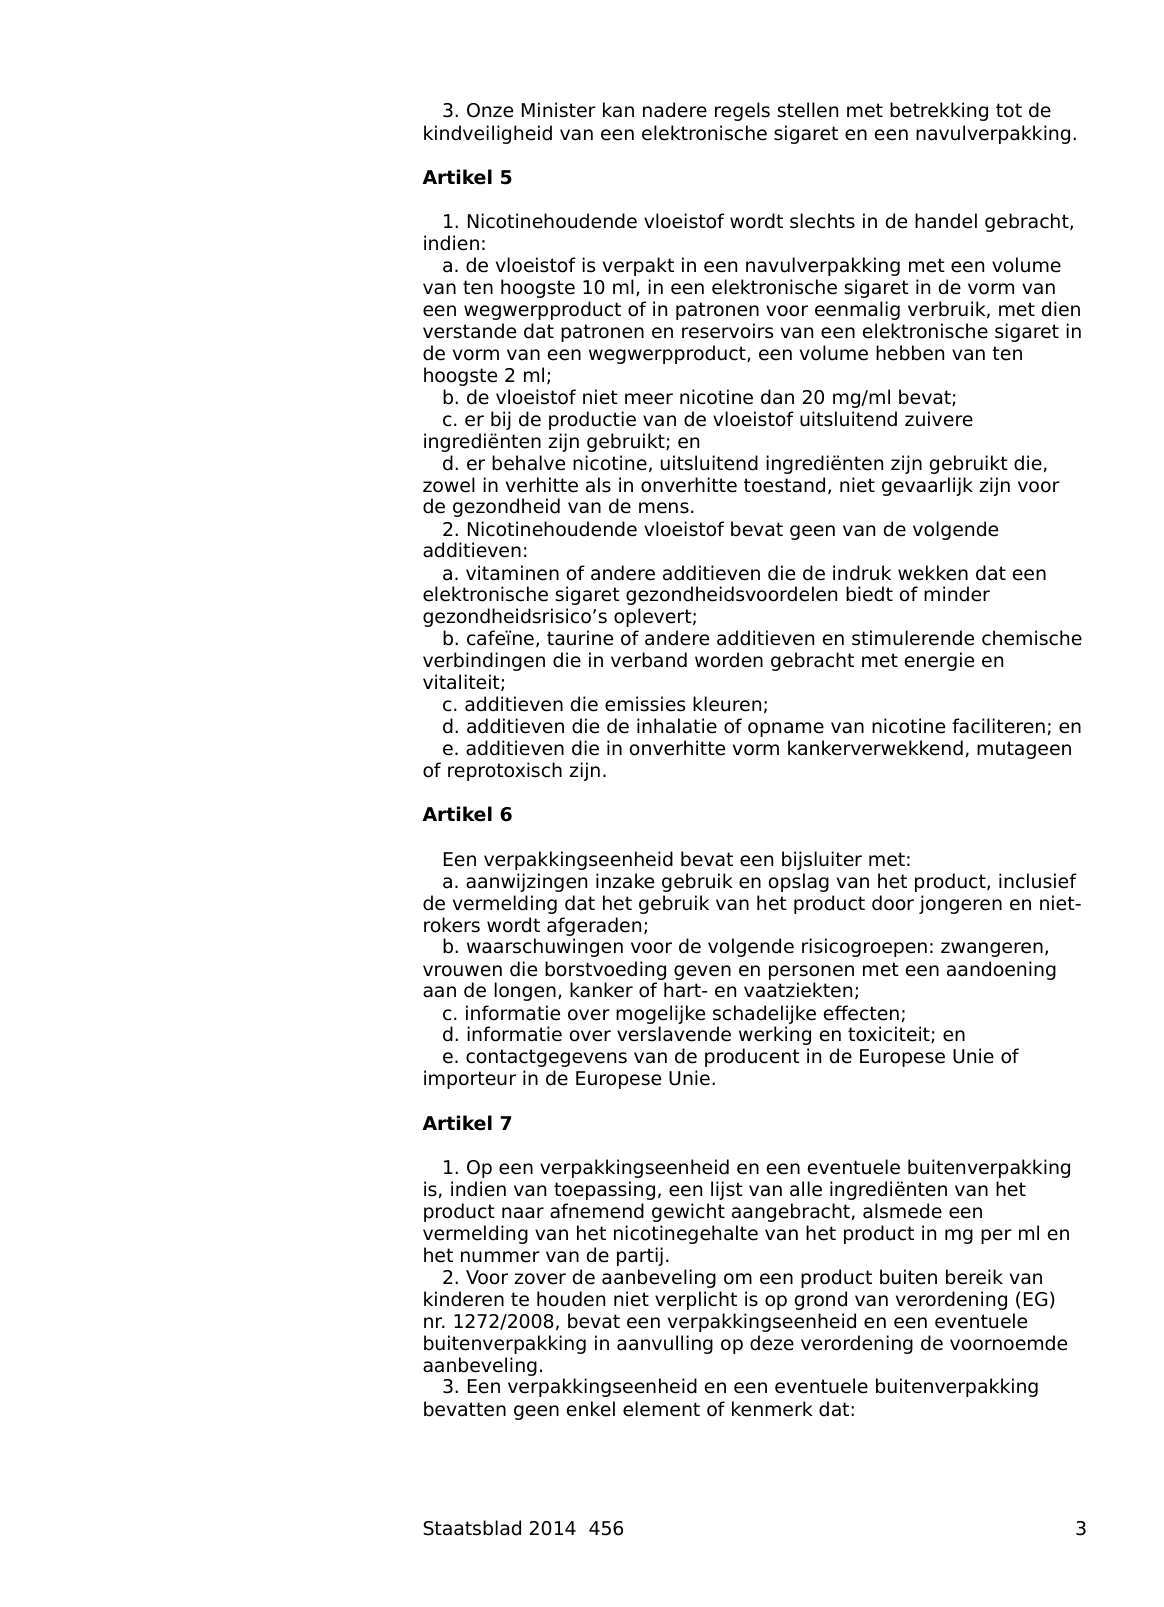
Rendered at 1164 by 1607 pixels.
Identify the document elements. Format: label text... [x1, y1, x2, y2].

text d. additieven die de inhalatie of opname van nicotine faciliteren; en [422, 716, 1087, 738]
text e. contactgegevens van de producent in de Europese Unie of importeur in de Europese Unie. [422, 1046, 1087, 1090]
text Een verpakkingseenheid bevat een bijsluiter met: [422, 848, 1087, 871]
text 1. Op een verpakkingseenheid en een eventuele buitenverpakking is, indien van toepassing, een lijst van alle ingrediënten van het product naar afnemend gewicht aangebracht, alsmede een vermelding van het nicotinegehalte van het product in mg per ml en het nummer van de partij. [422, 1157, 1087, 1267]
text 2. Voor zover de aanbeveling om een product buiten bereik van kinderen te houden niet verplicht is op grond van verordening (EG) nr. 1272/2008, bevat een verpakkingseenheid en een eventuele buitenverpakking in aanvulling op deze verordening de voornoemde aanbeveling. [422, 1267, 1087, 1376]
text e. additieven die in onverhitte vorm kankerverwekkend, mutageen of reprotoxisch zijn. [422, 738, 1087, 782]
text c. er bij de productie van de vloeistof uitsluitend zuivere ingrediënten zijn gebruikt; en [422, 408, 1087, 452]
text c. additieven die emissies kleuren; [422, 694, 1087, 716]
subtitle Artikel 6 [422, 804, 1087, 826]
text b. cafeïne, taurine of andere additieven en stimulerende chemische verbindingen die in verband worden gebracht met energie en vitaliteit; [422, 628, 1087, 694]
text b. waarschuwingen voor de volgende risicogroepen: zwangeren, vrouwen die borstvoeding geven en personen met een aandoening aan de longen, kanker of hart- en vaatziekten; [422, 936, 1087, 1002]
text 2. Nicotinehoudende vloeistof bevat geen van de volgende additieven: [422, 518, 1087, 562]
text a. vitaminen of andere additieven die de indruk wekken dat een elektronische sigaret gezondheidsvoordelen biedt of minder gezondheidsrisico’s oplevert; [422, 562, 1087, 628]
text a. aanwijzingen inzake gebruik en opslag van het product, inclusief de vermelding dat het gebruik van het product door jongeren en niet-rokers wordt afgeraden; [422, 871, 1087, 936]
text 3. Een verpakkingseenheid en een eventuele buitenverpakking bevatten geen enkel element of kenmerk dat: [422, 1376, 1087, 1420]
text 1. Nicotinehoudende vloeistof wordt slechts in de handel gebracht, indien: [422, 211, 1087, 255]
subtitle Artikel 7 [422, 1112, 1087, 1134]
text 3. Onze Minister kan nadere regels stellen met betrekking tot de kindveiligheid van een elektronische sigaret en een navulverpakking. [422, 100, 1087, 144]
subtitle Artikel 5 [422, 167, 1087, 188]
text d. er behalve nicotine, uitsluitend ingrediënten zijn gebruikt die, zowel in verhitte als in onverhitte toestand, niet gevaarlijk zijn voor de gezondheid van de mens. [422, 452, 1087, 518]
text d. informatie over verslavende werking en toxiciteit; en [422, 1024, 1087, 1046]
text c. informatie over mogelijke schadelijke effecten; [422, 1002, 1087, 1024]
text a. de vloeistof is verpakt in een navulverpakking met een volume van ten hoogste 10 ml, in een elektronische sigaret in de vorm van een wegwerpproduct of in patronen voor eenmalig verbruik, met dien verstande dat patronen en reservoirs van een elektronische sigaret in de vorm van een wegwerpproduct, een volume hebben van ten hoogste 2 ml; [422, 255, 1087, 387]
text b. de vloeistof niet meer nicotine dan 20 mg/ml bevat; [422, 387, 1087, 408]
